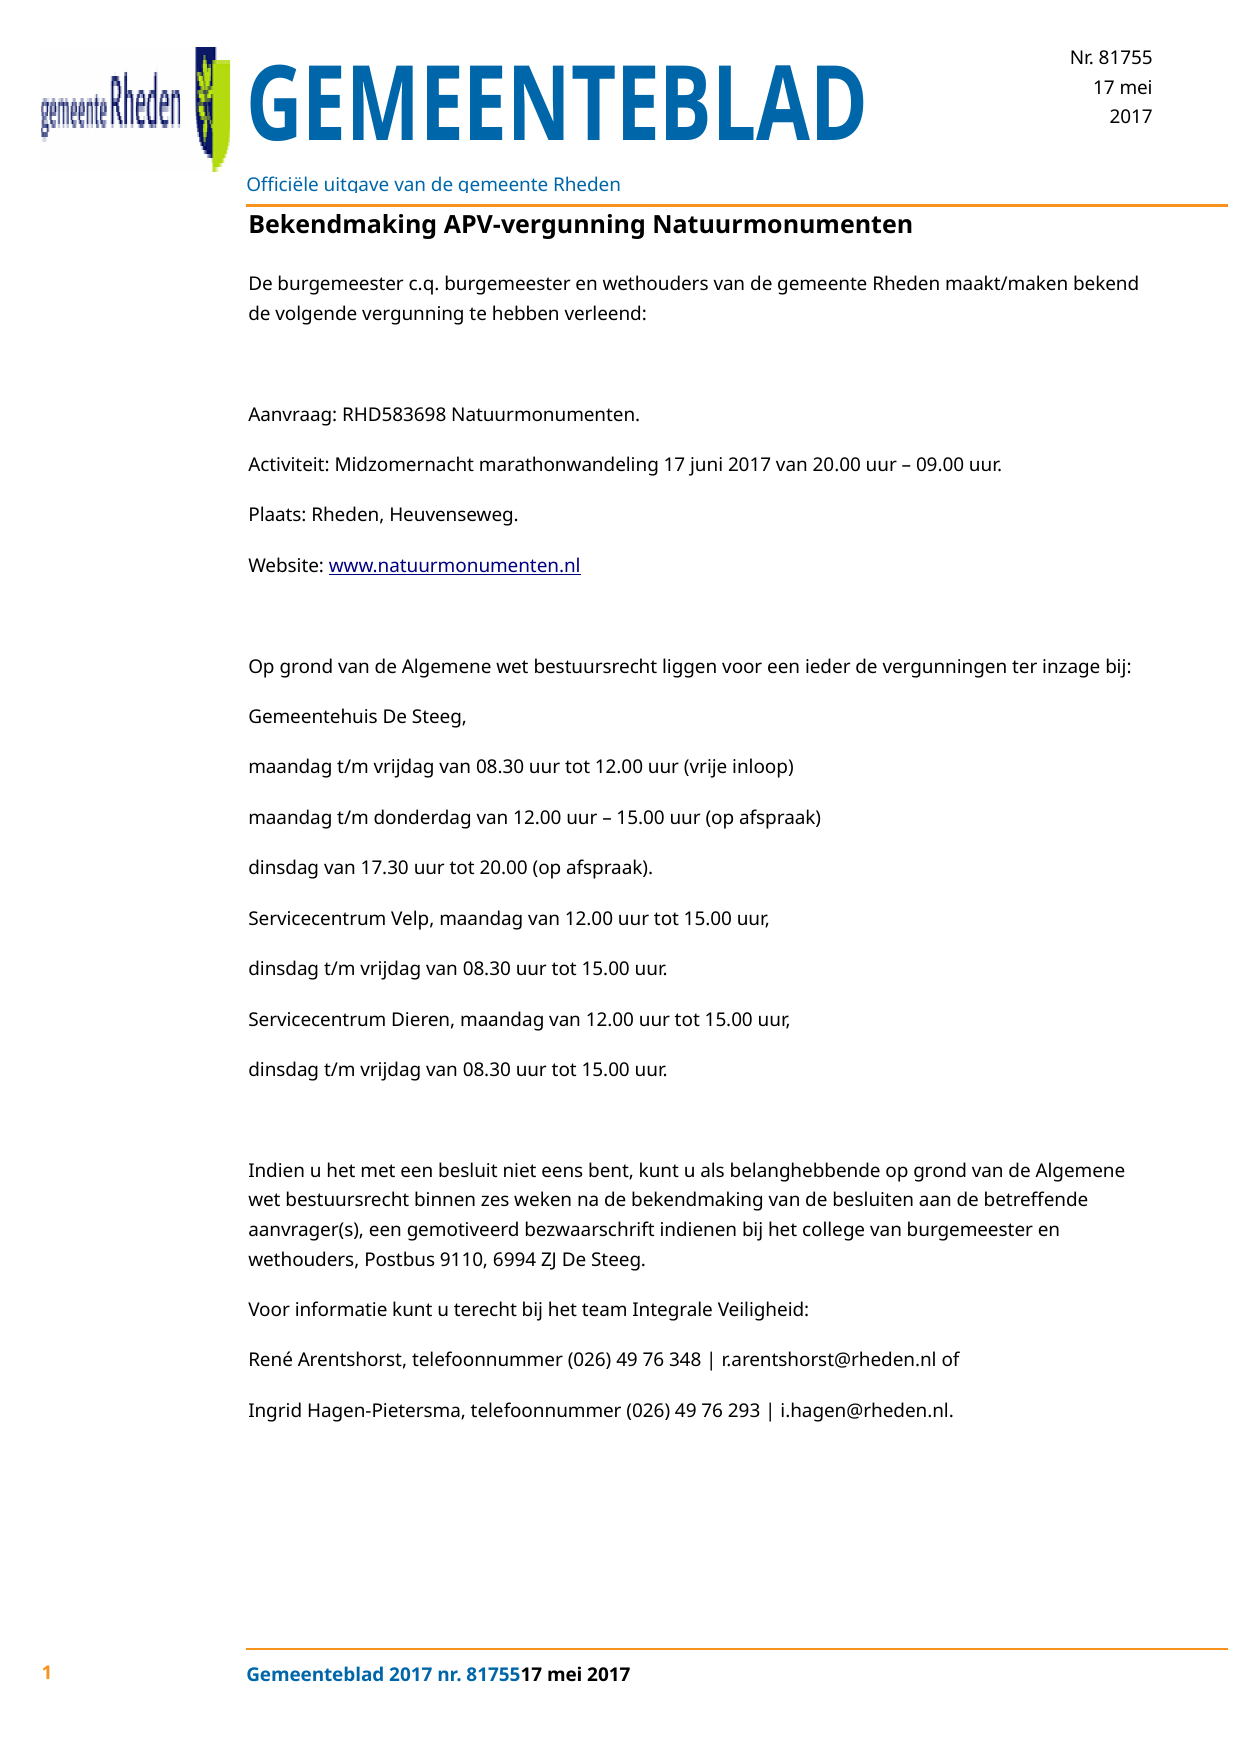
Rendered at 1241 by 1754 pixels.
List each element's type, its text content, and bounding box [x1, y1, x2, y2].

text dinsdag t/m vrijdag van 08.30 uur tot 15.00 uur. [248, 1056, 1152, 1082]
picture [41, 47, 231, 172]
text Aanvraag: RHD583698 Natuurmonumenten. [248, 401, 1152, 426]
text René Arentshorst, telefoonnummer (026) 49 76 348 | r.arentshorst@rheden.nl of [248, 1347, 1152, 1372]
text De burgemeester c.q. burgemeester en wethouders van de gemeente Rheden maakt/maken bekend de volgende vergunning te hebben verleend: [248, 270, 1152, 326]
text Ingrid Hagen-Pietersma, telefoonnummer (026) 49 76 293 | i.hagen@rheden.nl. [248, 1397, 1152, 1423]
text Activiteit: Midzomernacht marathonwandeling 17 juni 2017 van 20.00 uur – 09.00 uur. [248, 451, 1152, 477]
text Op grond van de Algemene wet bestuursrecht liggen voor een ieder de vergunningen ter inzage bij: [248, 653, 1152, 678]
text Bekendmaking APV-vergunning Natuurmonumenten [248, 207, 1152, 241]
text dinsdag van 17.30 uur tot 20.00 (op afspraak). [248, 854, 1152, 880]
text Voor informatie kunt u terecht bij het team Integrale Veiligheid: [248, 1296, 1152, 1322]
text Servicecentrum Velp, maandag van 12.00 uur tot 15.00 uur, [248, 905, 1152, 931]
text Indien u het met een besluit niet eens bent, kunt u als belanghebbende op grond van de Algemene wet bestuursrecht binnen zes weken na de bekendmaking van de besluiten aan de betreffende aanvrager(s), een gemotiveerd bezwaarschrift indienen bij het college van burgemeester en wethouders, Postbus 9110, 6994 ZJ De Steeg. [248, 1157, 1152, 1271]
text maandag t/m donderdag van 12.00 uur – 15.00 uur (op afspraak) [248, 804, 1152, 830]
text Website: www.natuurmonumenten.nl [248, 552, 1152, 578]
text Plaats: Rheden, Heuvenseweg. [248, 502, 1152, 527]
text dinsdag t/m vrijdag van 08.30 uur tot 15.00 uur. [248, 955, 1152, 981]
text Servicecentrum Dieren, maandag van 12.00 uur tot 15.00 uur, [248, 1006, 1152, 1031]
text maandag t/m vrijdag van 08.30 uur tot 12.00 uur (vrije inloop) [248, 754, 1152, 779]
text Gemeentehuis De Steeg, [248, 703, 1152, 729]
